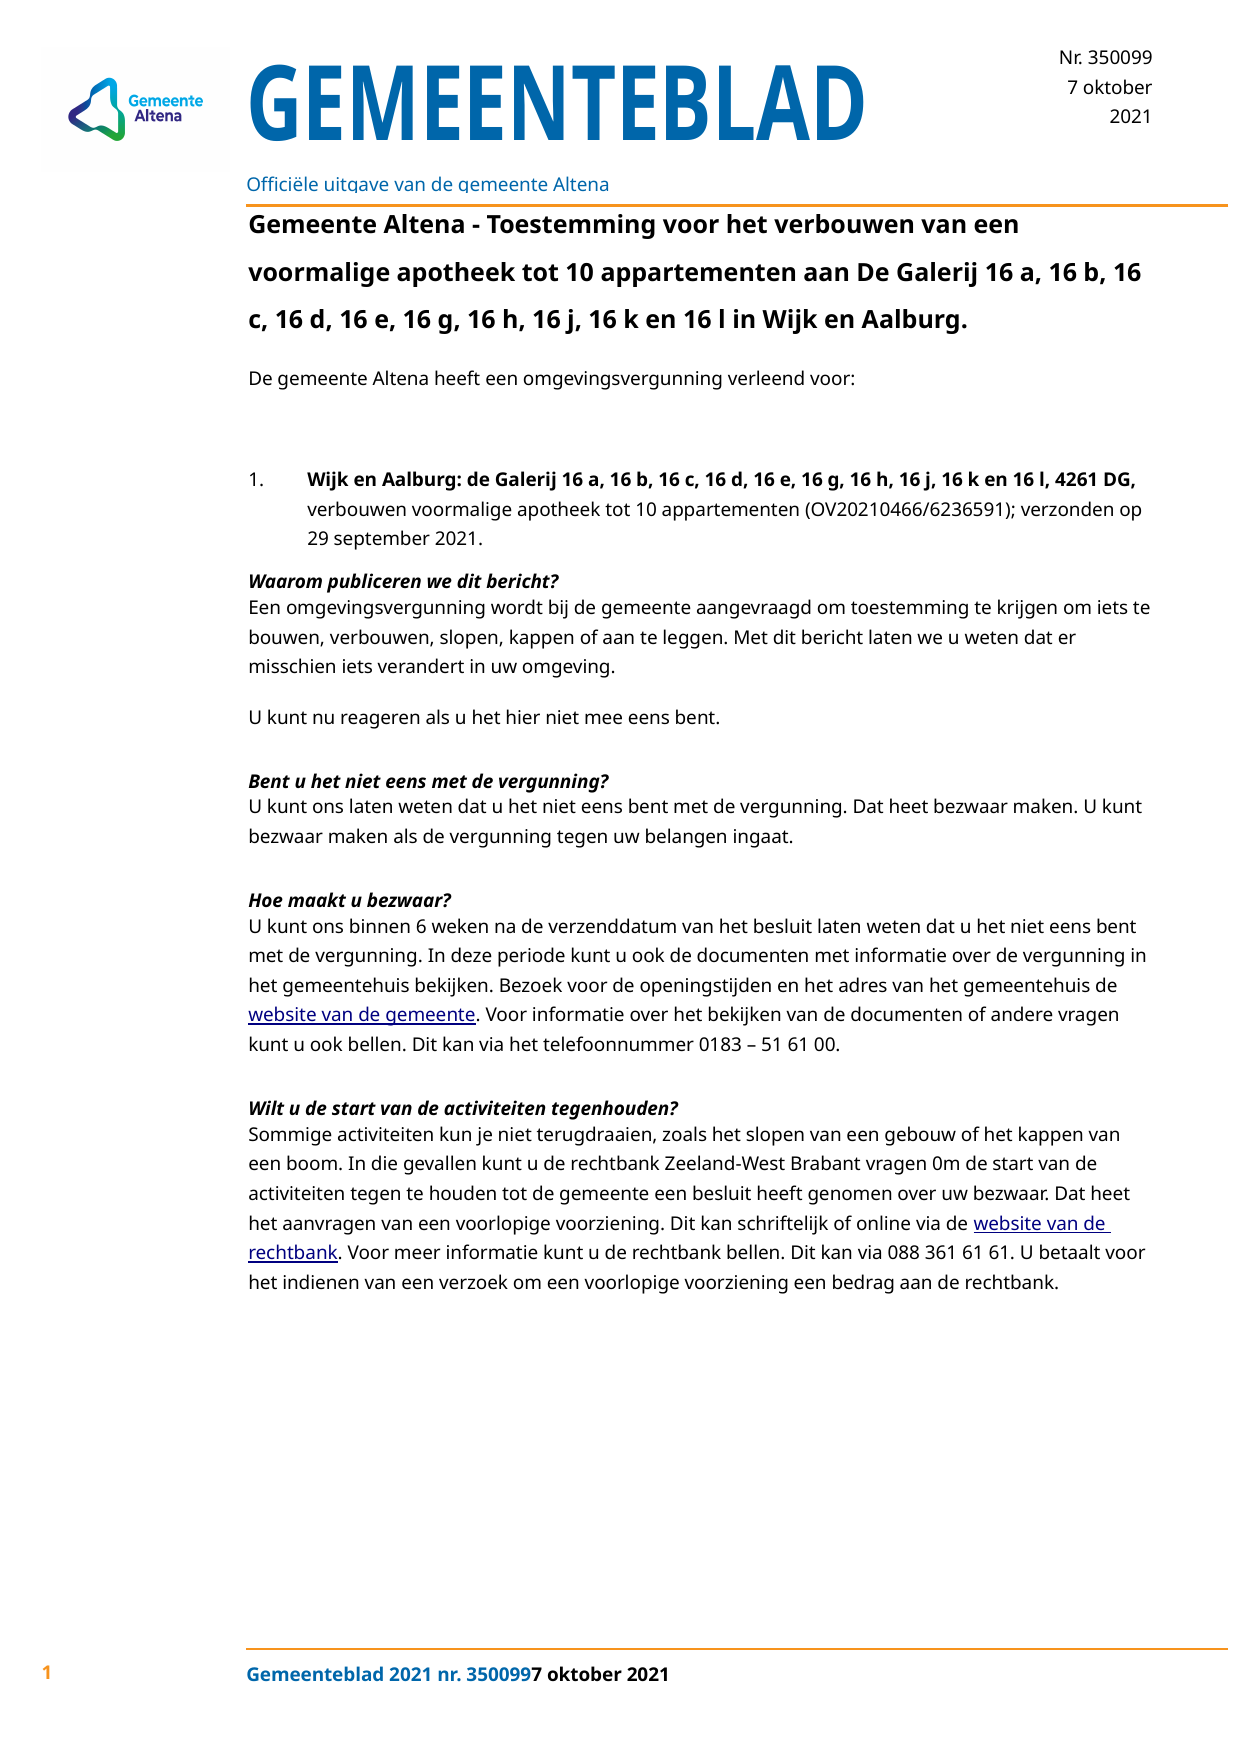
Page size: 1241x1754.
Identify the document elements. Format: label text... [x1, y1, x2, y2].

text U kunt ons laten weten dat u het niet eens bent met de vergunning. Dat heet bezwaar maken. U kunt bezwaar maken als de vergunning tegen uw belangen ingaat. [248, 794, 1152, 849]
picture [41, 47, 231, 172]
list Wijk en Aalburg: de Galerij 16 a, 16 b, 16 c, 16 d, 16 e, 16 g, 16 h, 16 j, 16 k en 16 l, 4261 DG, verbouwen voormalige apotheek tot 10 appartementen (OV20210466/6236591); verzonden op 29 september 2021. [248, 466, 1152, 551]
text Gemeente Altena - Toestemming voor het verbouwen van een voormalige apotheek tot 10 appartementen aan De Galerij 16 a, 16 b, 16 c, 16 d, 16 e, 16 g, 16 h, 16 j, 16 k en 16 l in Wijk en Aalburg. [248, 207, 1152, 336]
text U kunt nu reageren als u het hier niet mee eens bent. [248, 704, 1152, 730]
text Een omgevingsvergunning wordt bij de gemeente aangevraagd om toestemming te krijgen om iets te bouwen, verbouwen, slopen, kappen of aan te leggen. Met dit bericht laten we u weten dat er misschien iets verandert in uw omgeving. [248, 594, 1152, 679]
text Hoe maakt u bezwaar? [248, 887, 1152, 913]
text Sommige activiteiten kun je niet terugdraaien, zoals het slopen van een gebouw of het kappen van een boom. In die gevallen kunt u de rechtbank Zeeland-West Brabant vragen 0m de start van de activiteiten tegen te houden tot de gemeente een besluit heeft genomen over uw bezwaar. Dat heet het aanvragen van een voorlopige voorziening. Dit kan schriftelijk of online via de website van de rechtbank. Voor meer informatie kunt u de rechtbank bellen. Dit kan via 088 361 61 61. U betaalt voor het indienen van een verzoek om een voorlopige voorziening een bedrag aan de rechtbank. [248, 1121, 1152, 1294]
text Bent u het niet eens met de vergunning? [248, 768, 1152, 794]
text Waarom publiceren we dit bericht? [248, 569, 1152, 594]
text De gemeente Altena heeft een omgevingsvergunning verleend voor: [248, 366, 1152, 391]
text Wilt u de start van de activiteiten tegenhouden? [248, 1095, 1152, 1121]
text U kunt ons binnen 6 weken na de verzenddatum van het besluit laten weten dat u het niet eens bent met de vergunning. In deze periode kunt u ook de documenten met informatie over de vergunning in het gemeentehuis bekijken. Bezoek voor de openingstijden en het adres van het gemeentehuis de website van de gemeente. Voor informatie over het bekijken van de documenten of andere vragen kunt u ook bellen. Dit kan via het telefoonnummer 0183 – 51 61 00. [248, 913, 1152, 1057]
